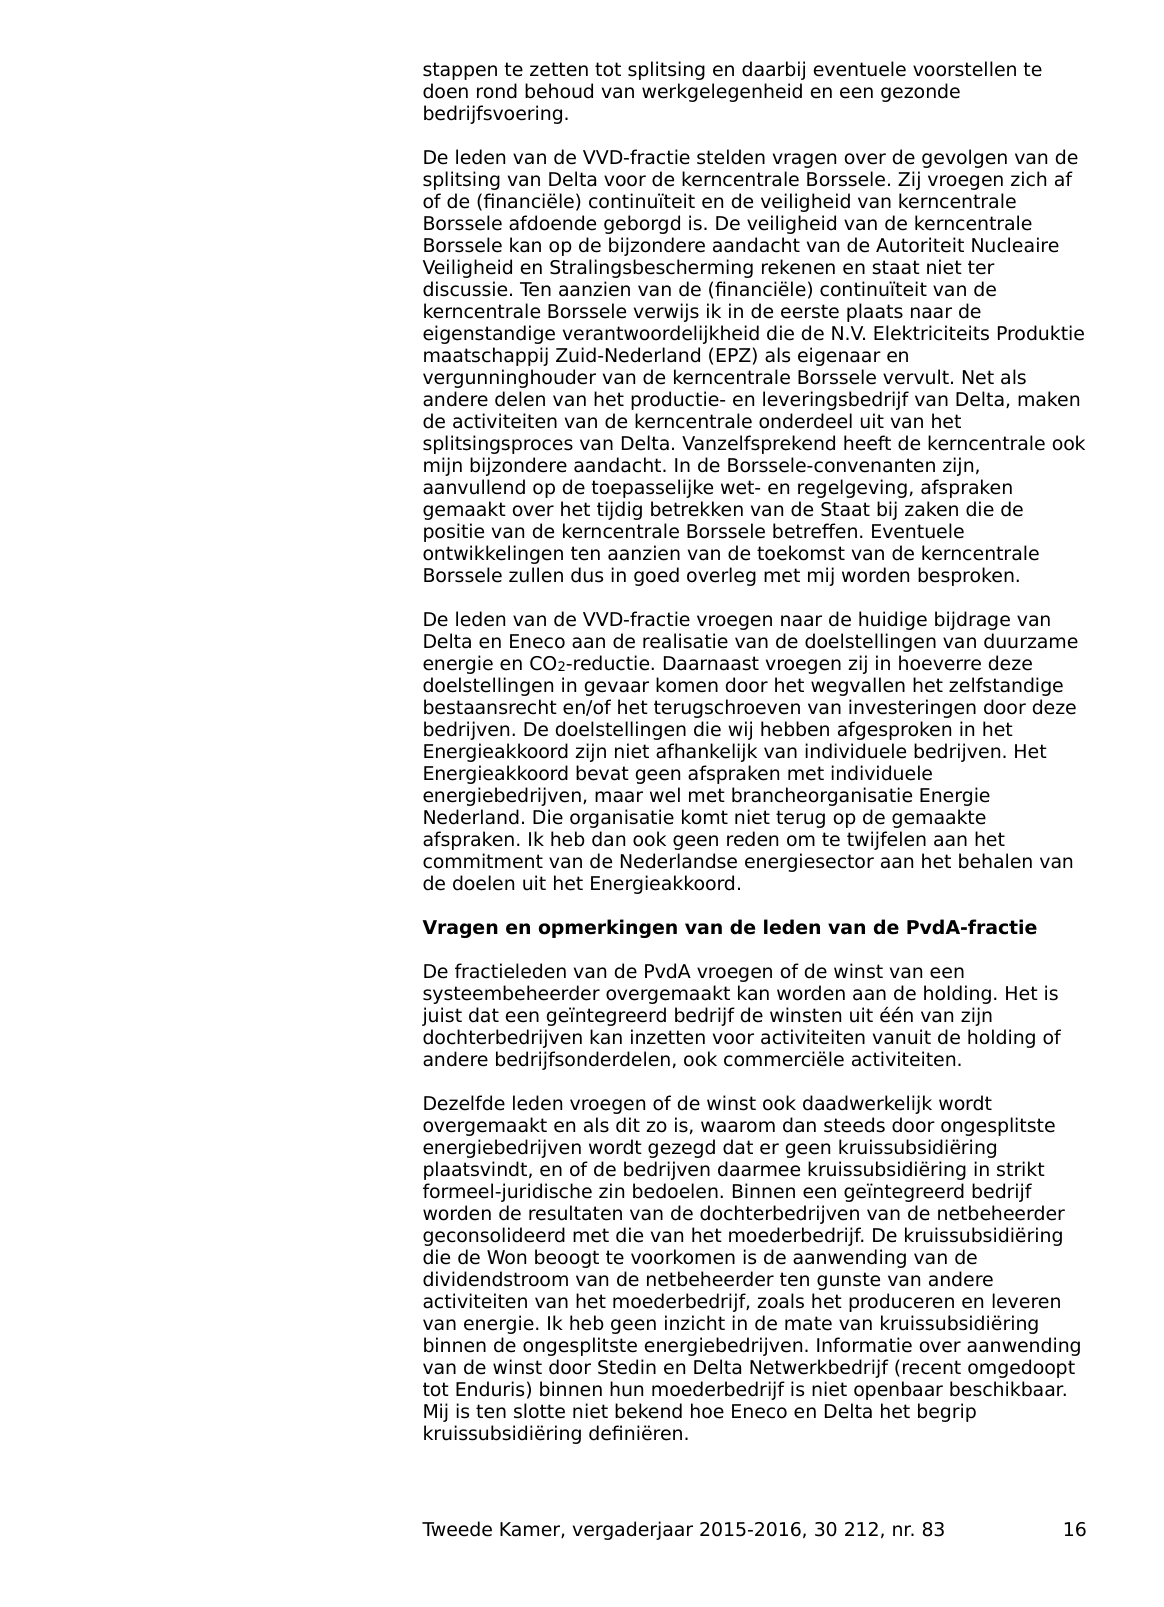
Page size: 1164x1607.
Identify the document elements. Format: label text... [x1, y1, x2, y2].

text Dezelfde leden vroegen of de winst ook daadwerkelijk wordt overgemaakt en als dit zo is, waarom dan steeds door ongesplitste energiebedrijven wordt gezegd dat er geen kruissubsidiëring plaatsvindt, en of de bedrijven daarmee kruissubsidiëring in strikt formeel-juridische zin bedoelen. Binnen een geïntegreerd bedrijf worden de resultaten van de dochterbedrijven van de netbeheerder geconsolideerd met die van het moederbedrijf. De kruissubsidiëring die de Won beoogt te voorkomen is de aanwending van de dividendstroom van de netbeheerder ten gunste van andere activiteiten van het moederbedrijf, zoals het produceren en leveren van energie. Ik heb geen inzicht in de mate van kruissubsidiëring binnen de ongesplitste energiebedrijven. Informatie over aanwending van de winst door Stedin en Delta Netwerkbedrijf (recent omgedoopt tot Enduris) binnen hun moederbedrijf is niet openbaar beschikbaar. Mij is ten slotte niet bekend hoe Eneco en Delta het begrip kruissubsidiëring definiëren. [422, 1093, 1087, 1445]
text stappen te zetten tot splitsing en daarbij eventuele voorstellen te doen rond behoud van werkgelegenheid en een gezonde bedrijfsvoering. [422, 59, 1087, 125]
text De leden van de VVD-fractie vroegen naar de huidige bijdrage van Delta en Eneco aan de realisatie van de doelstellingen van duurzame energie en CO2-reductie. Daarnaast vroegen zij in hoeverre deze doelstellingen in gevaar komen door het wegvallen het zelfstandige bestaansrecht en/of het terugschroeven van investeringen door deze bedrijven. De doelstellingen die wij hebben afgesproken in het Energieakkoord zijn niet afhankelijk van individuele bedrijven. Het Energieakkoord bevat geen afspraken met individuele energiebedrijven, maar wel met brancheorganisatie Energie Nederland. Die organisatie komt niet terug op de gemaakte afspraken. Ik heb dan ook geen reden om te twijfelen aan het commitment van de Nederlandse energiesector aan het behalen van de doelen uit het Energieakkoord. [422, 609, 1087, 895]
text De fractieleden van de PvdA vroegen of de winst van een systeembeheerder overgemaakt kan worden aan de holding. Het is juist dat een geïntegreerd bedrijf de winsten uit één van zijn dochterbedrijven kan inzetten voor activiteiten vanuit de holding of andere bedrijfsonderdelen, ook commerciële activiteiten. [422, 961, 1087, 1071]
subtitle Vragen en opmerkingen van de leden van de PvdA-fractie [422, 917, 1087, 939]
text De leden van de VVD-fractie stelden vragen over de gevolgen van de splitsing van Delta voor de kerncentrale Borssele. Zij vroegen zich af of de (financiële) continuïteit en de veiligheid van kerncentrale Borssele afdoende geborgd is. De veiligheid van de kerncentrale Borssele kan op de bijzondere aandacht van de Autoriteit Nucleaire Veiligheid en Stralingsbescherming rekenen en staat niet ter discussie. Ten aanzien van de (financiële) continuïteit van de kerncentrale Borssele verwijs ik in de eerste plaats naar de eigenstandige verantwoordelijkheid die de N.V. Elektriciteits Produktie maatschappij Zuid-Nederland (EPZ) als eigenaar en vergunninghouder van de kerncentrale Borssele vervult. Net als andere delen van het productie- en leveringsbedrijf van Delta, maken de activiteiten van de kerncentrale onderdeel uit van het splitsingsproces van Delta. Vanzelfsprekend heeft de kerncentrale ook mijn bijzondere aandacht. In de Borssele-convenanten zijn, aanvullend op de toepasselijke wet- en regelgeving, afspraken gemaakt over het tijdig betrekken van de Staat bij zaken die de positie van de kerncentrale Borssele betreffen. Eventuele ontwikkelingen ten aanzien van de toekomst van de kerncentrale Borssele zullen dus in goed overleg met mij worden besproken. [422, 147, 1087, 587]
